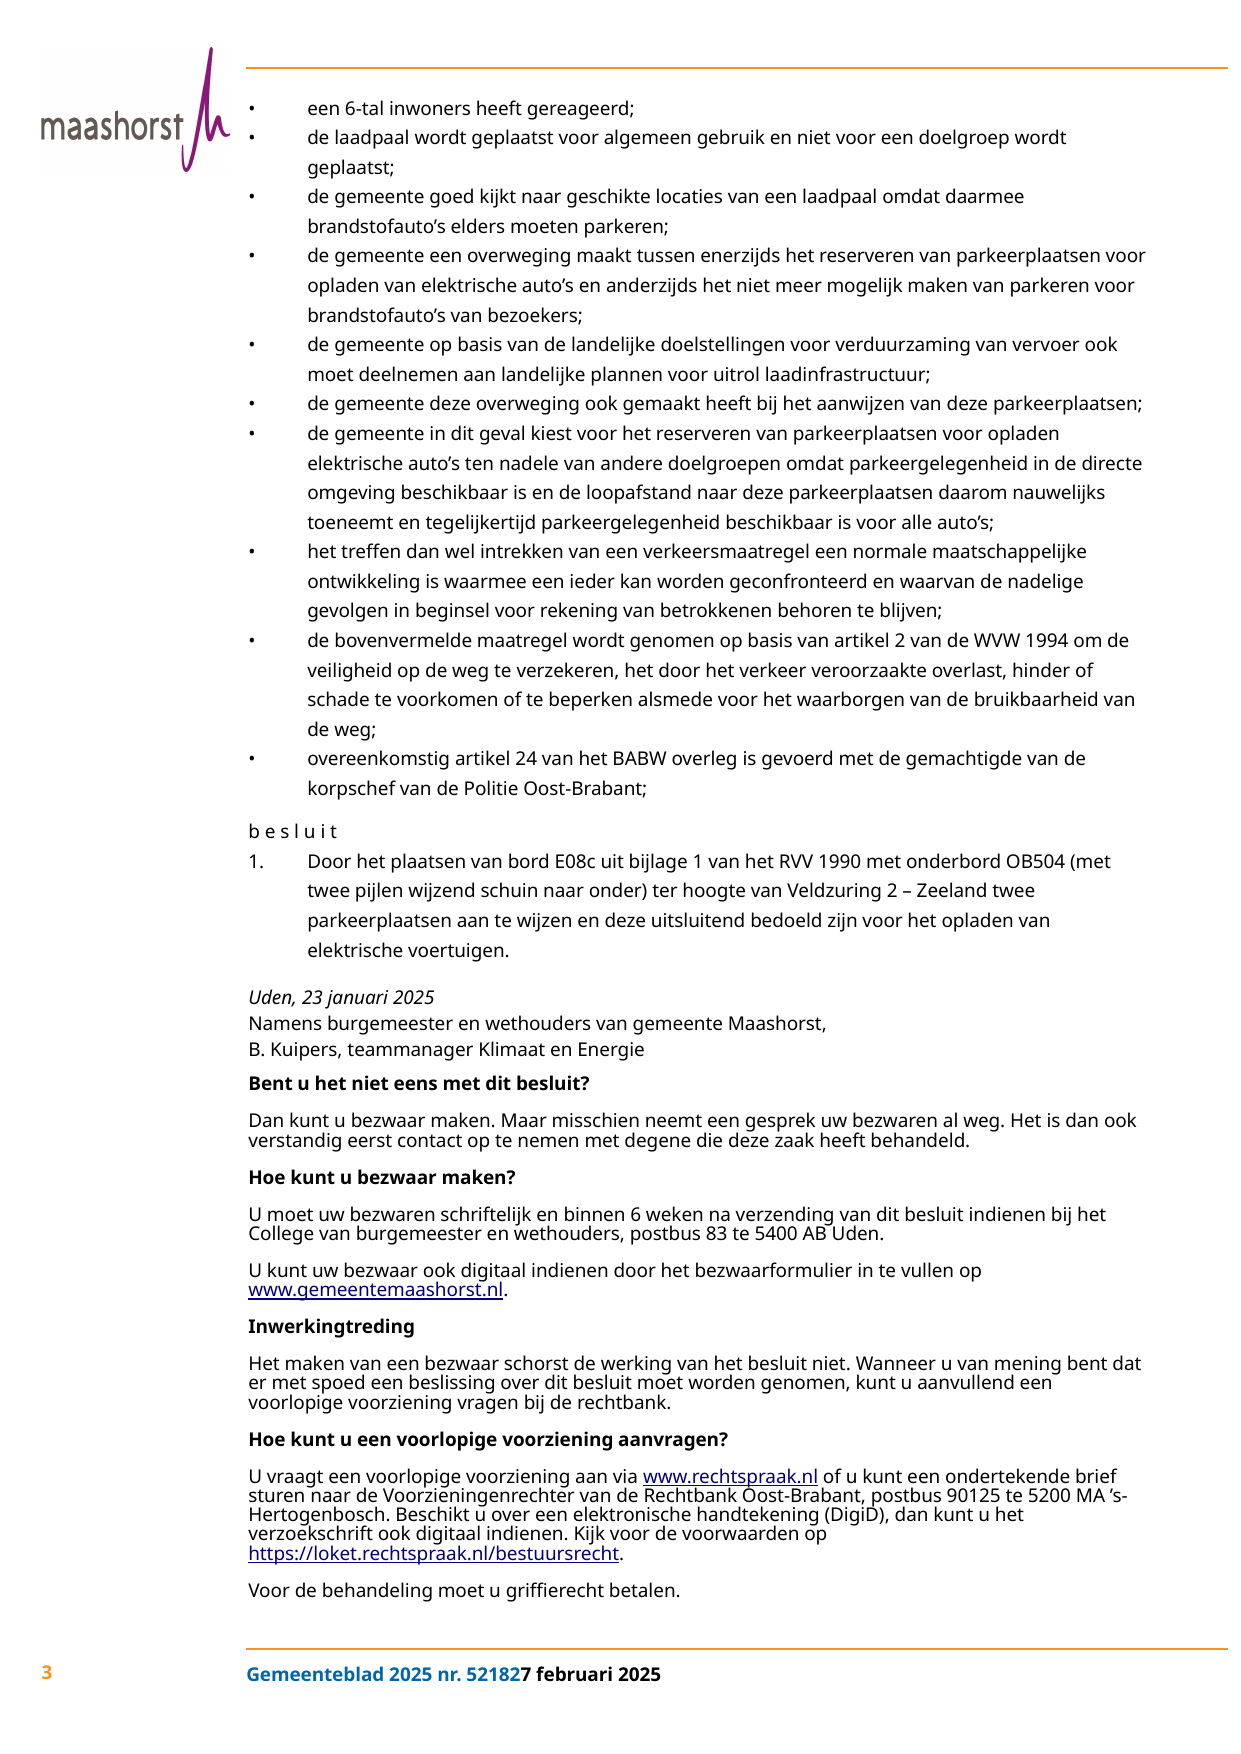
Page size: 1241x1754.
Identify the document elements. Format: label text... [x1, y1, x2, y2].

text U kunt uw bezwaar ook digitaal indienen door het bezwaarformulier in te vullen op www.gemeentemaashorst.nl. [248, 1262, 1152, 1300]
text B. Kuipers, teammanager Klimaat en Energie [248, 1036, 1152, 1062]
list de bovenvermelde maatregel wordt genomen op basis van artikel 2 van de WVW 1994 om de veiligheid op de weg te verzekeren, het door het verkeer veroorzaakte overlast, hinder of schade te voorkomen of te beperken alsmede voor het waarborgen van de bruikbaarheid van de weg; [248, 627, 1152, 742]
picture [41, 47, 231, 172]
list overeenkomstig artikel 24 van het BABW overleg is gevoerd met de gemachtigde van de korpschef van de Politie Oost-Brabant; [248, 746, 1152, 801]
text Het maken van een bezwaar schorst de werking van het besluit niet. Wanneer u van mening bent dat er met spoed een beslissing over dit besluit moet worden genomen, kunt u aanvullend een voorlopige voorziening vragen bij de rechtbank. [248, 1355, 1152, 1413]
text Hoe kunt u bezwaar maken? [248, 1169, 1152, 1188]
list het treffen dan wel intrekken van een verkeersmaatregel een normale maatschappelijke ontwikkeling is waarmee een ieder kan worden geconfronteerd en waarvan de nadelige gevolgen in beginsel voor rekening van betrokkenen behoren te blijven; [248, 538, 1152, 623]
text Bent u het niet eens met dit besluit? [248, 1075, 1152, 1095]
list de gemeente op basis van de landelijke doelstellingen voor verduurzaming van vervoer ook moet deelnemen aan landelijke plannen voor uitrol laadinfrastructuur; [248, 331, 1152, 387]
list Door het plaatsen van bord E08c uit bijlage 1 van het RVV 1990 met onderbord OB504 (met twee pijlen wijzend schuin naar onder) ter hoogte van Veldzuring 2 – Zeeland twee parkeerplaatsen aan te wijzen en deze uitsluitend bedoeld zijn voor het opladen van elektrische voertuigen. [248, 848, 1152, 962]
text Uden, 23 januari 2025 [248, 984, 1152, 1010]
list de laadpaal wordt geplaatst voor algemeen gebruik en niet voor een doelgroep wordt geplaatst; [248, 124, 1152, 180]
list de gemeente in dit geval kiest voor het reserveren van parkeerplaatsen voor opladen elektrische auto’s ten nadele van andere doelgroepen omdat parkeergelegenheid in de directe omgeving beschikbaar is en de loopafstand naar deze parkeerplaatsen daarom nauwelijks toeneemt en tegelijkertijd parkeergelegenheid beschikbaar is voor alle auto’s; [248, 420, 1152, 535]
list de gemeente een overweging maakt tussen enerzijds het reserveren van parkeerplaatsen voor opladen van elektrische auto’s en anderzijds het niet meer mogelijk maken van parkeren voor brandstofauto’s van bezoekers; [248, 243, 1152, 328]
text Hoe kunt u een voorlopige voorziening aanvragen? [248, 1431, 1152, 1450]
text Inwerkingtreding [248, 1318, 1152, 1337]
list een 6-tal inwoners heeft gereageerd; [248, 95, 1152, 121]
text U vraagt een voorlopige voorziening aan via www.rechtspraak.nl of u kunt een ondertekende brief sturen naar de Voorzieningenrechter van de Rechtbank Oost-Brabant, postbus 90125 te 5200 MA ’s-Hertogenbosch. Beschikt u over een elektronische handtekening (DigiD), dan kunt u het verzoekschrift ook digitaal indienen. Kijk voor de voorwaarden op https://loket.rechtspraak.nl/bestuursrecht. [248, 1468, 1152, 1564]
text Voor de behandeling moet u griffierecht betalen. [248, 1582, 1152, 1601]
text b e s l u i t [248, 818, 1152, 844]
list de gemeente goed kijkt naar geschikte locaties van een laadpaal omdat daarmee brandstofauto’s elders moeten parkeren; [248, 183, 1152, 239]
text U moet uw bezwaren schriftelijk en binnen 6 weken na verzending van dit besluit indienen bij het College van burgemeester en wethouders, postbus 83 te 5400 AB Uden. [248, 1206, 1152, 1244]
text Dan kunt u bezwaar maken. Maar misschien neemt een gesprek uw bezwaren al weg. Het is dan ook verstandig eerst contact op te nemen met degene die deze zaak heeft behandeld. [248, 1112, 1152, 1151]
list de gemeente deze overweging ook gemaakt heeft bij het aanwijzen van deze parkeerplaatsen; [248, 391, 1152, 416]
text Namens burgemeester en wethouders van gemeente Maashorst, [248, 1010, 1152, 1036]
